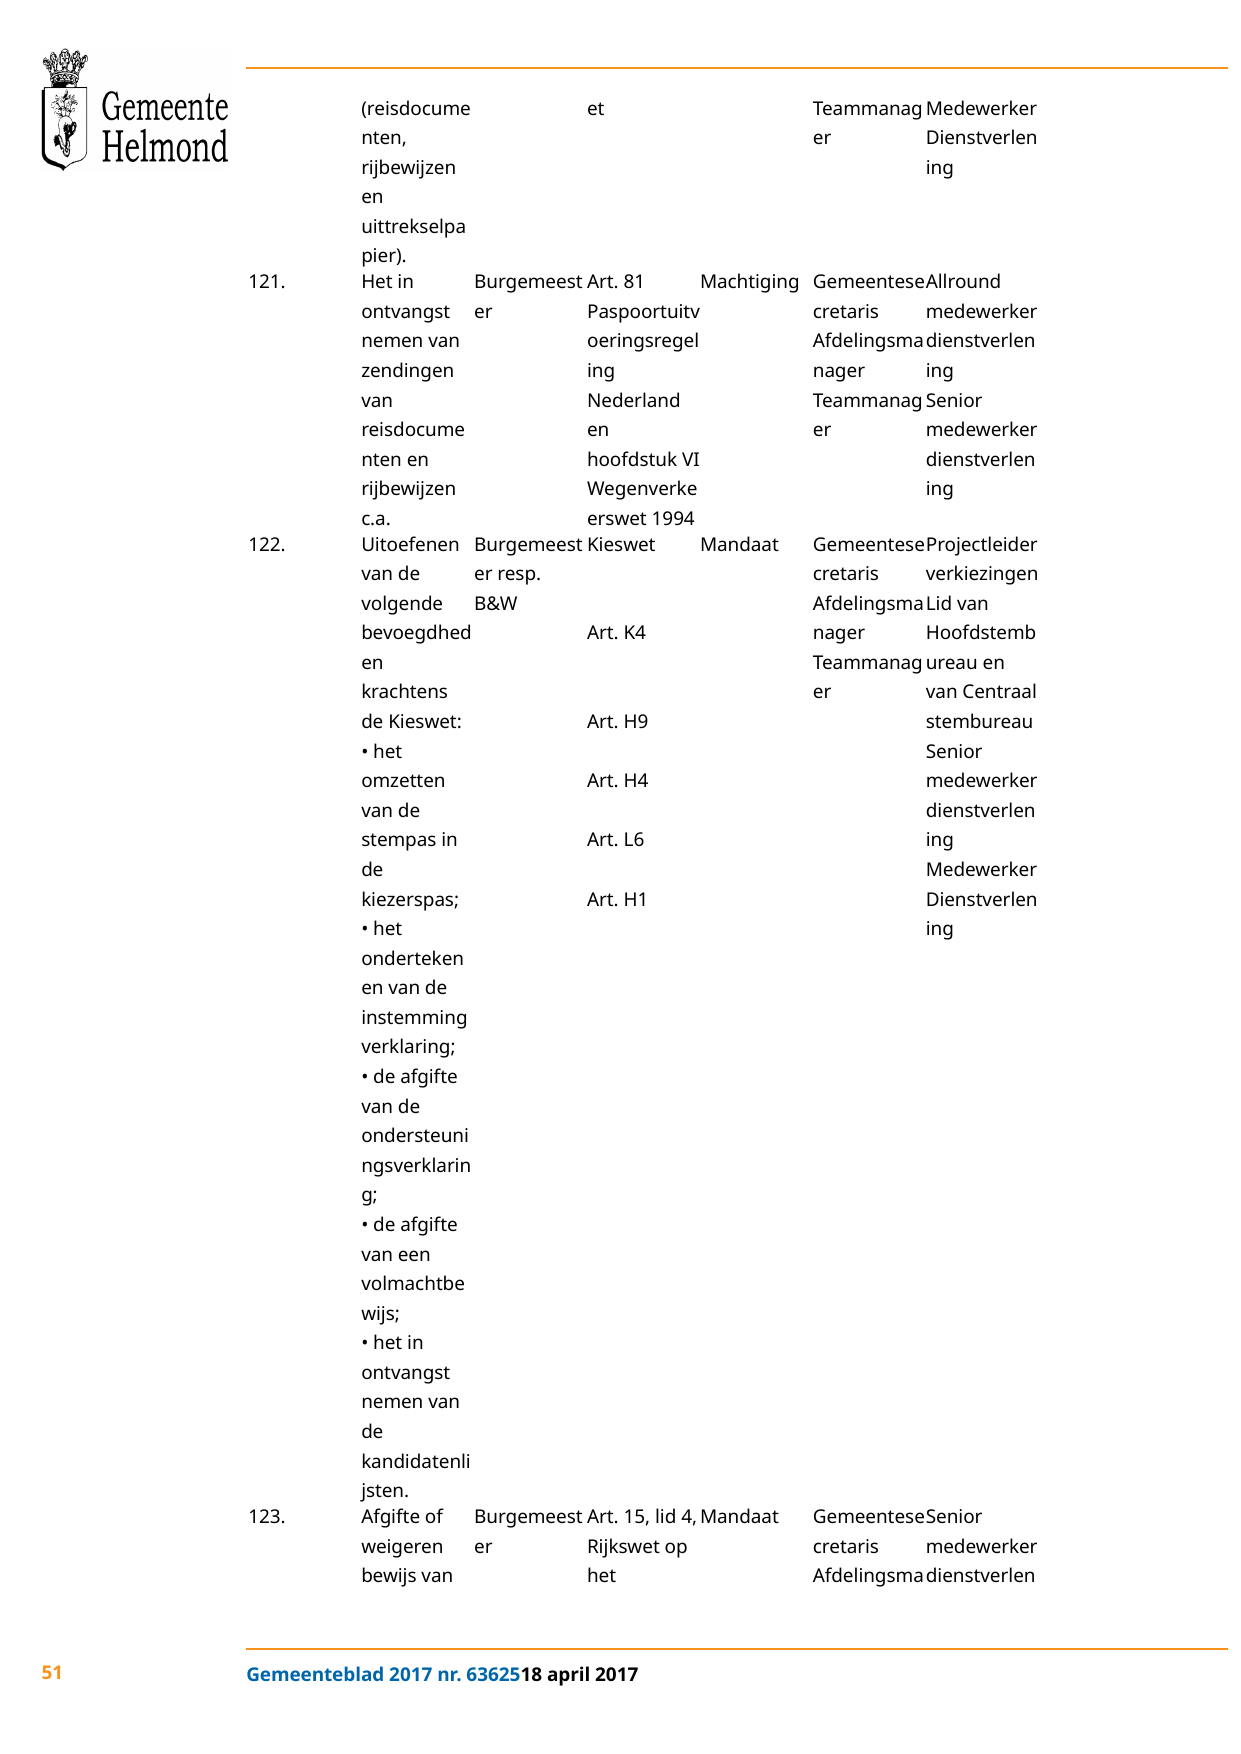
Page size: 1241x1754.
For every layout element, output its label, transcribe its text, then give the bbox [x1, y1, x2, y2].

table_cell [474, 95, 587, 268]
table_cell Burgemeester [474, 1503, 587, 1588]
table_cell 121. [248, 269, 361, 531]
table_cell Afgifte of weigeren bewijs van [361, 1503, 474, 1588]
table_cell Senior medewerker dienstverlen [926, 1503, 1038, 1588]
table_cell Gemeentesecretaris Afdelingsmanager Teammanager [813, 269, 926, 531]
table_cell Burgemeester resp. B&W [474, 531, 587, 1503]
table_cell 123. [248, 1503, 361, 1588]
table_cell Teammanager [813, 95, 926, 268]
table_cell [700, 95, 813, 268]
table_cell (reisdocumenten, rijbewijzen en uittrekselpapier). [361, 95, 474, 268]
table_cell 122. [248, 531, 361, 1503]
table_cell [1039, 531, 1152, 1503]
table_cell [1039, 95, 1152, 268]
table_cell Burgemeester [474, 269, 587, 531]
table_cell [1039, 269, 1152, 531]
table_cell Kieswet Art. K4 Art. H9 Art. H4 Art. L6 Art. H1 [587, 531, 700, 1503]
table_cell Gemeentesecretaris Afdelingsmanager Teammanager [813, 531, 926, 1503]
table_cell Projectleider verkiezingen Lid van Hoofdstembureau en van Centraal stembureau Senior medewerker dienstverlening Medewerker Dienstverlening [926, 531, 1038, 1503]
table_cell Art. 15, lid 4, Rijkswet op het [587, 1503, 700, 1588]
table_cell Medewerker Dienstverlening [926, 95, 1038, 268]
table_cell Uitoefenen van de volgende bevoegdheden krachtens de Kieswet: • het omzetten van de stempas in de kiezerspas; • het ondertekenen van de instemmingverklaring; • de afgifte van de ondersteuningsverklaring; • de afgifte van een volmachtbewijs; • het in ontvangst nemen van de kandidatenlijsten. [361, 531, 474, 1503]
table_cell Het in ontvangst nemen van zendingen van reisdocumenten en rijbewijzen c.a. [361, 269, 474, 531]
picture [41, 47, 231, 172]
table_cell et [587, 95, 700, 268]
table_cell Gemeentesecretaris Afdelingsma [813, 1503, 926, 1588]
table_cell Mandaat [700, 531, 813, 1503]
table_cell Mandaat [700, 1503, 813, 1588]
table_cell Machtiging [700, 269, 813, 531]
table_cell [248, 95, 361, 268]
table_cell Art. 81 Paspoortuitvoeringsregeling Nederland en hoofdstuk VI Wegenverkeerswet 1994 [587, 269, 700, 531]
table_cell Allround medewerker dienstverlening Senior medewerker dienstverlening [926, 269, 1038, 531]
table_cell [1039, 1503, 1152, 1588]
